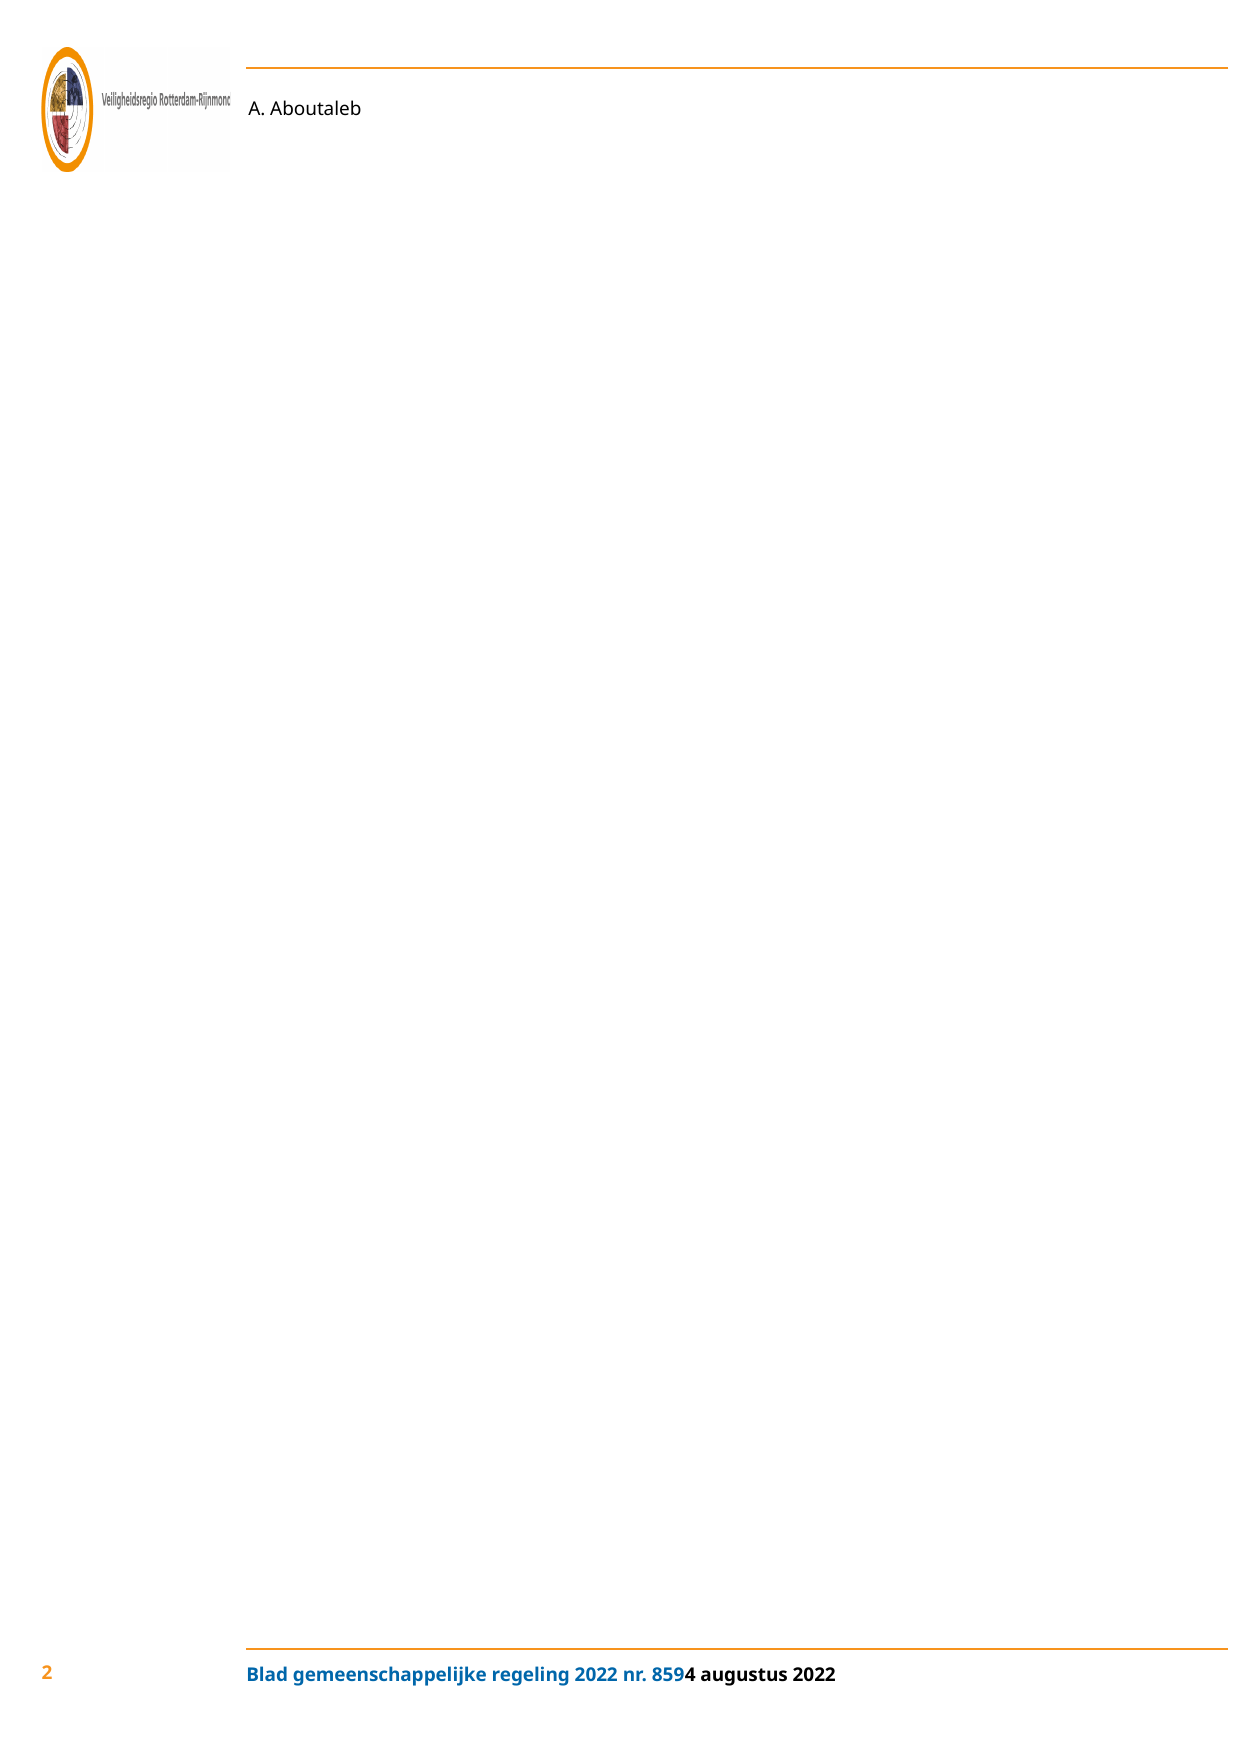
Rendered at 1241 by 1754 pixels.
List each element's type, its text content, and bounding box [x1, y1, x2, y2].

text A. Aboutaleb [248, 95, 1152, 121]
picture [41, 47, 231, 172]
